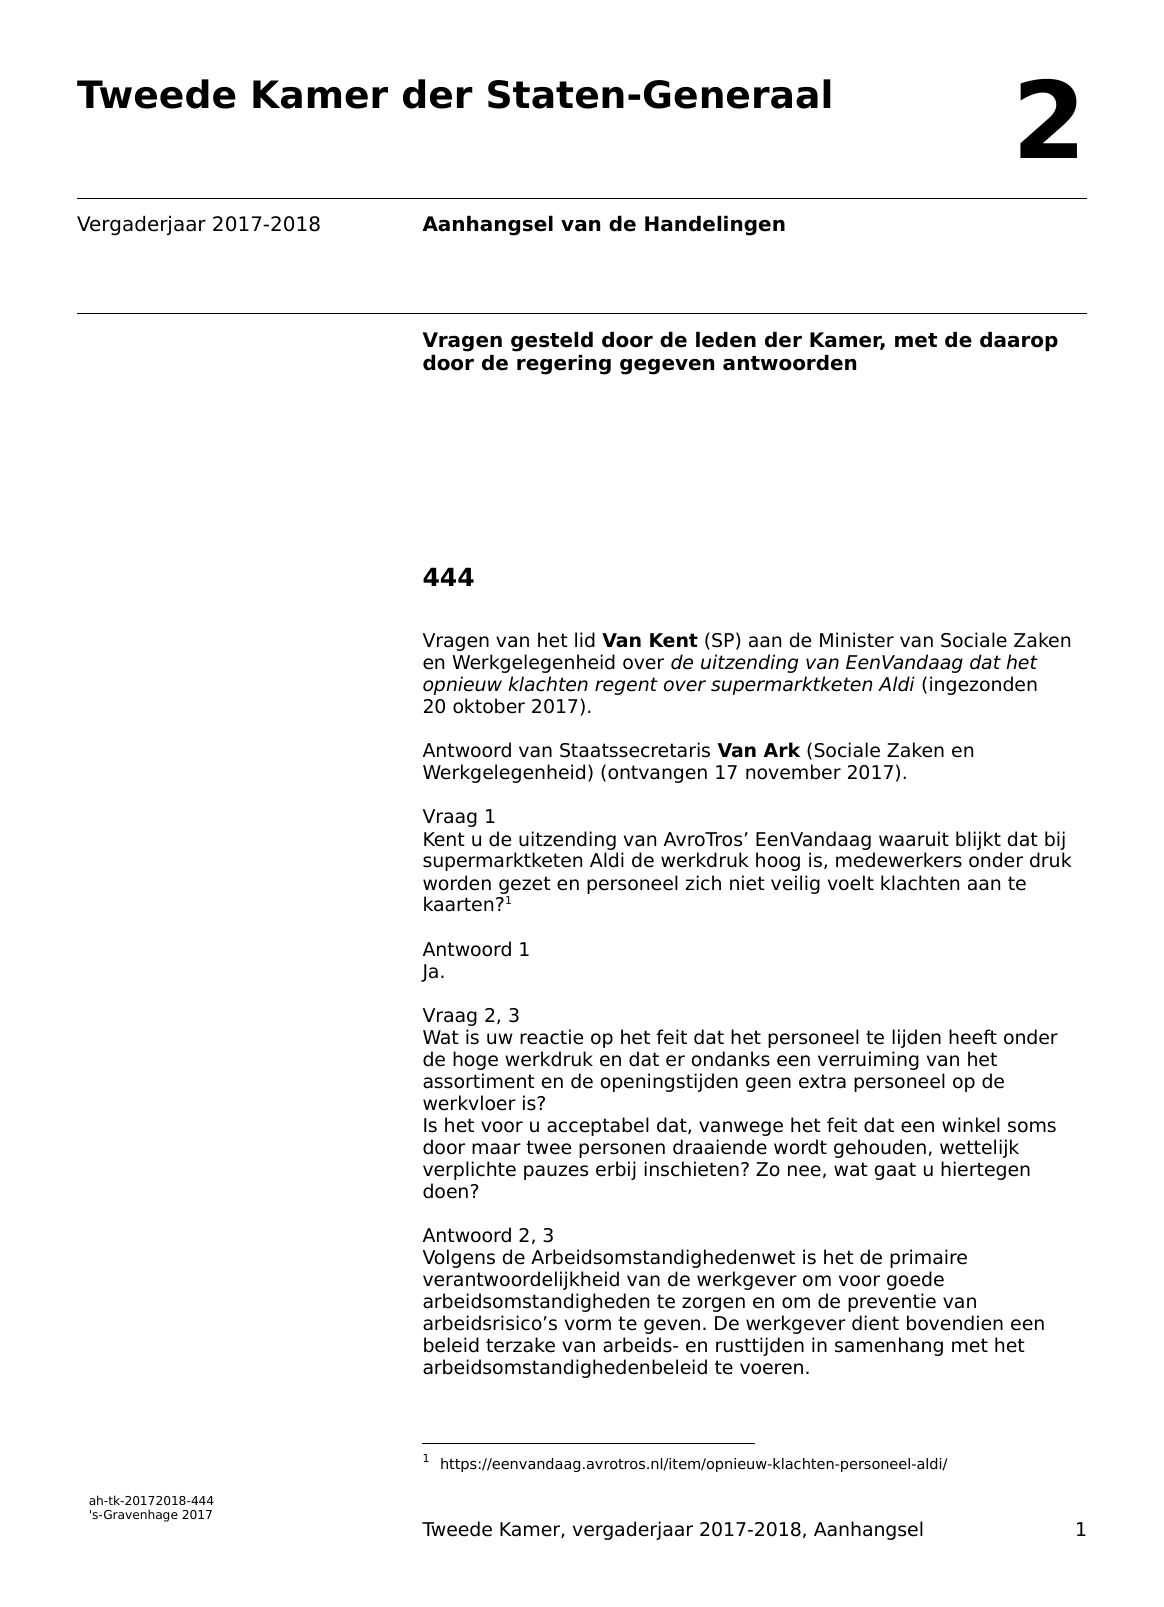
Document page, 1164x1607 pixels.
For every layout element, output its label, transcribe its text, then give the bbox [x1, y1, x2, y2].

text 444 [422, 563, 1087, 592]
table_cell Vergaderjaar 2017-2018 [77, 199, 422, 313]
text Vraag 1 [422, 806, 1087, 828]
text Antwoord 1 [422, 938, 1087, 961]
table_cell Vragen gesteld door de leden der Kamer, met de daarop door de regering gegeven antwoorden [422, 314, 1087, 375]
text Vraag 2, 3 [422, 1005, 1087, 1027]
text 's-Gravenhage 2017 [88, 1508, 323, 1522]
table_cell Aanhangsel van de Handelingen [422, 199, 1087, 313]
text https://eenvandaag.avrotros.nl/item/opnieuw-klachten-personeel-aldi/ [422, 1452, 1087, 1474]
table_cell [77, 314, 422, 375]
text Wat is uw reactie op het feit dat het personeel te lijden heeft onder de hoge werkdruk en dat er ondanks een verruiming van het assortiment en de openingstijden geen extra personeel op de werkvloer is? [422, 1027, 1087, 1114]
text Is het voor u acceptabel dat, vanwege het feit dat een winkel soms door maar twee personen draaiende wordt gehouden, wettelijk verplichte pauzes erbij inschieten? Zo nee, wat gaat u hiertegen doen? [422, 1114, 1087, 1202]
text ah-tk-20172018-444 [88, 1494, 323, 1508]
text Ja. [422, 961, 1087, 982]
text Vragen van het lid Van Kent (SP) aan de Minister van Sociale Zaken en Werkgelegenheid over de uitzending van EenVandaag dat het opnieuw klachten regent over supermarktketen Aldi (ingezonden 20 oktober 2017). [422, 630, 1087, 718]
text Volgens de Arbeidsomstandighedenwet is het de primaire verantwoordelijkheid van de werkgever om voor goede arbeidsomstandigheden te zorgen en om de preventie van arbeidsrisico’s vorm te geven. De werkgever dient bovendien een beleid terzake van arbeids- en rusttijden in samenhang met het arbeidsomstandighedenbeleid te voeren. [422, 1247, 1087, 1378]
table_header Tweede Kamer der Staten-Generaal [77, 59, 886, 198]
text Antwoord van Staatssecretaris Van Ark (Sociale Zaken en Werkgelegenheid) (ontvangen 17 november 2017). [422, 740, 1087, 784]
table_header 2 [886, 59, 1087, 198]
text Antwoord 2, 3 [422, 1225, 1087, 1247]
text Kent u de uitzending van AvroTros’ EenVandaag waaruit blijkt dat bij supermarktketen Aldi de werkdruk hoog is, medewerkers onder druk worden gezet en personeel zich niet veilig voelt klachten aan te kaarten? [422, 828, 1087, 916]
